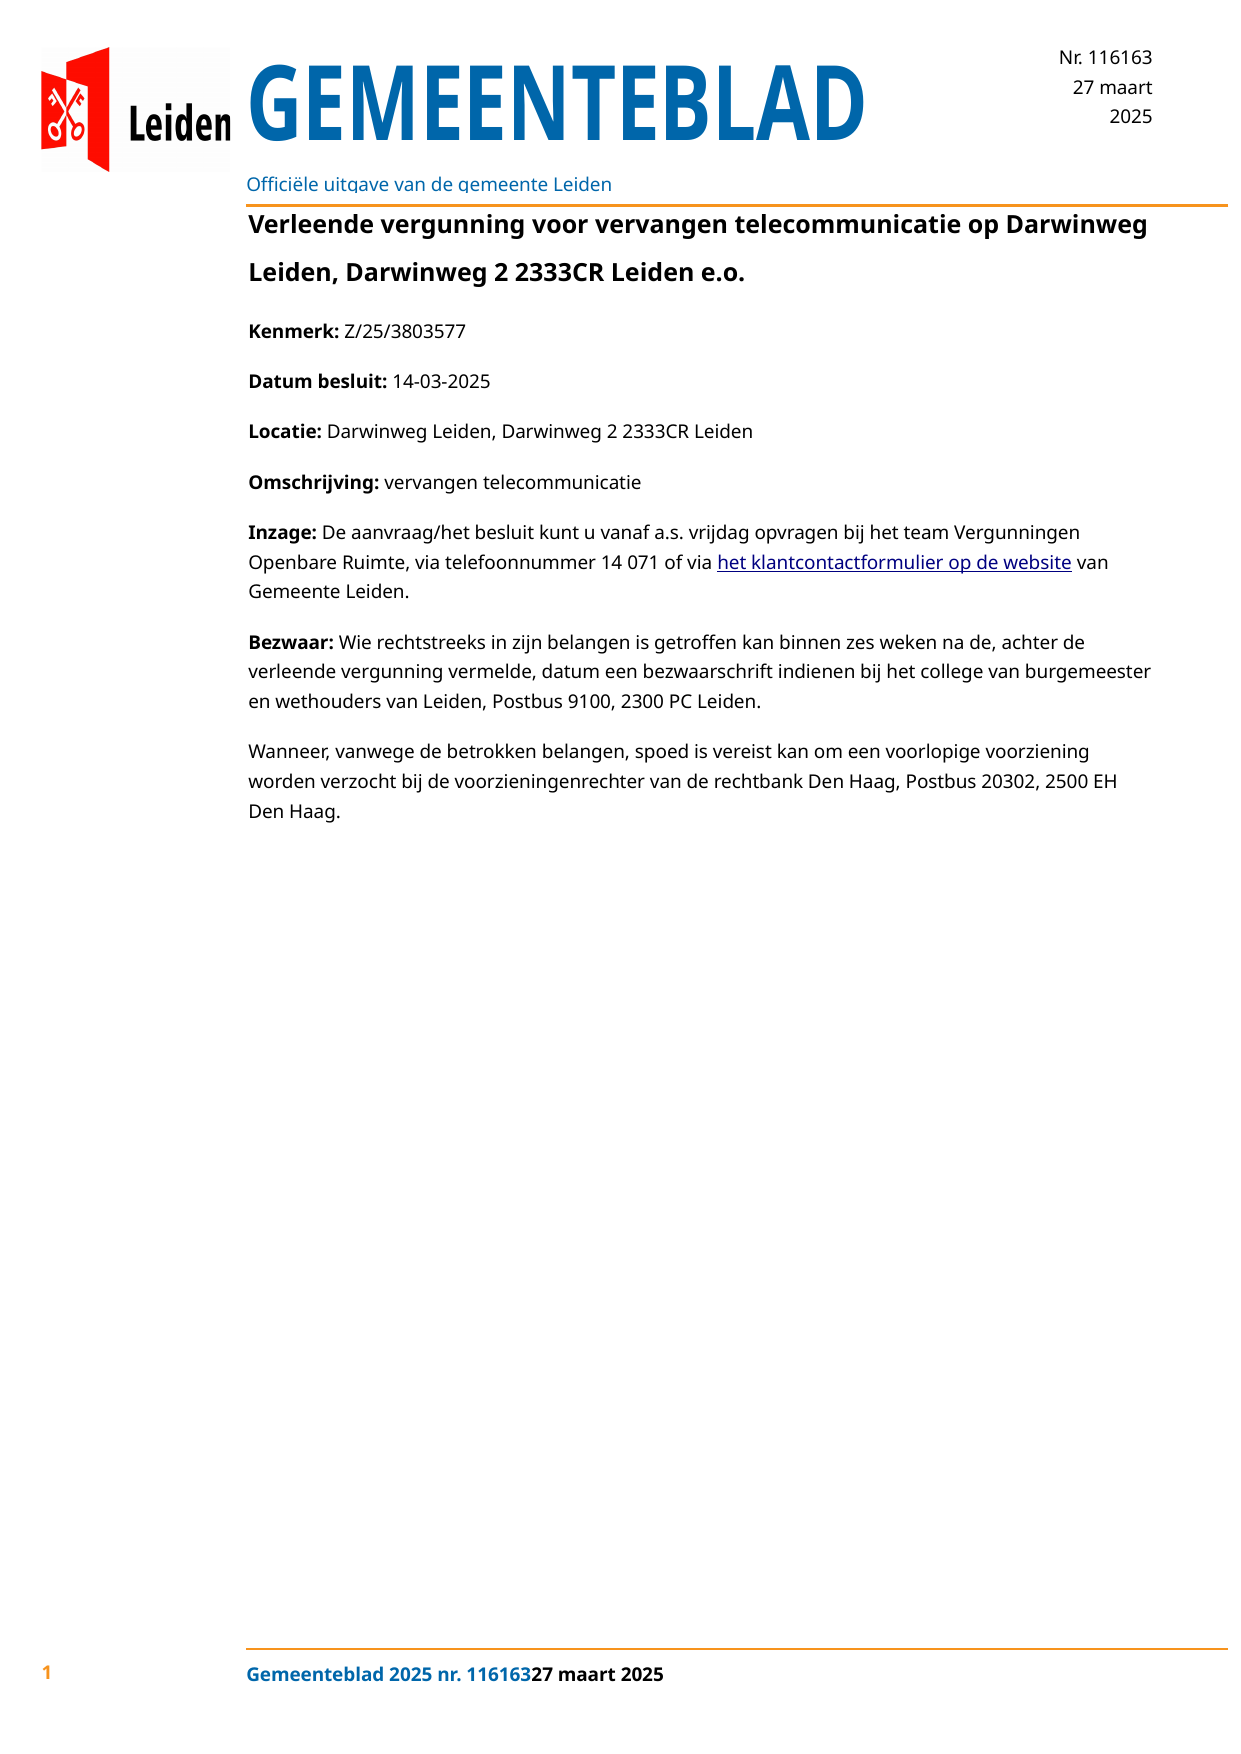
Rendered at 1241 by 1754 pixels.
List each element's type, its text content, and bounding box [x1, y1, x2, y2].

text Datum besluit: 14-03-2025 [248, 368, 1152, 394]
text Omschrijving: vervangen telecommunicatie [248, 469, 1152, 495]
text Inzage: De aanvraag/het besluit kunt u vanaf a.s. vrijdag opvragen bij het team Vergunningen Openbare Ruimte, via telefoonnummer 14 071 of via het klantcontactformulier op de website van Gemeente Leiden. [248, 519, 1152, 604]
picture [41, 47, 231, 172]
text Kenmerk: Z/25/3803577 [248, 318, 1152, 344]
text Verleende vergunning voor vervangen telecommunicatie op Darwinweg Leiden, Darwinweg 2 2333CR Leiden e.o. [248, 207, 1152, 288]
text Locatie: Darwinweg Leiden, Darwinweg 2 2333CR Leiden [248, 419, 1152, 444]
text Bezwaar: Wie rechtstreeks in zijn belangen is getroffen kan binnen zes weken na de, achter de verleende vergunning vermelde, datum een bezwaarschrift indienen bij het college van burgemeester en wethouders van Leiden, Postbus 9100, 2300 PC Leiden. [248, 629, 1152, 714]
text Wanneer, vanwege de betrokken belangen, spoed is vereist kan om een voorlopige voorziening worden verzocht bij de voorzieningenrechter van de rechtbank Den Haag, Postbus 20302, 2500 EH Den Haag. [248, 739, 1152, 824]
